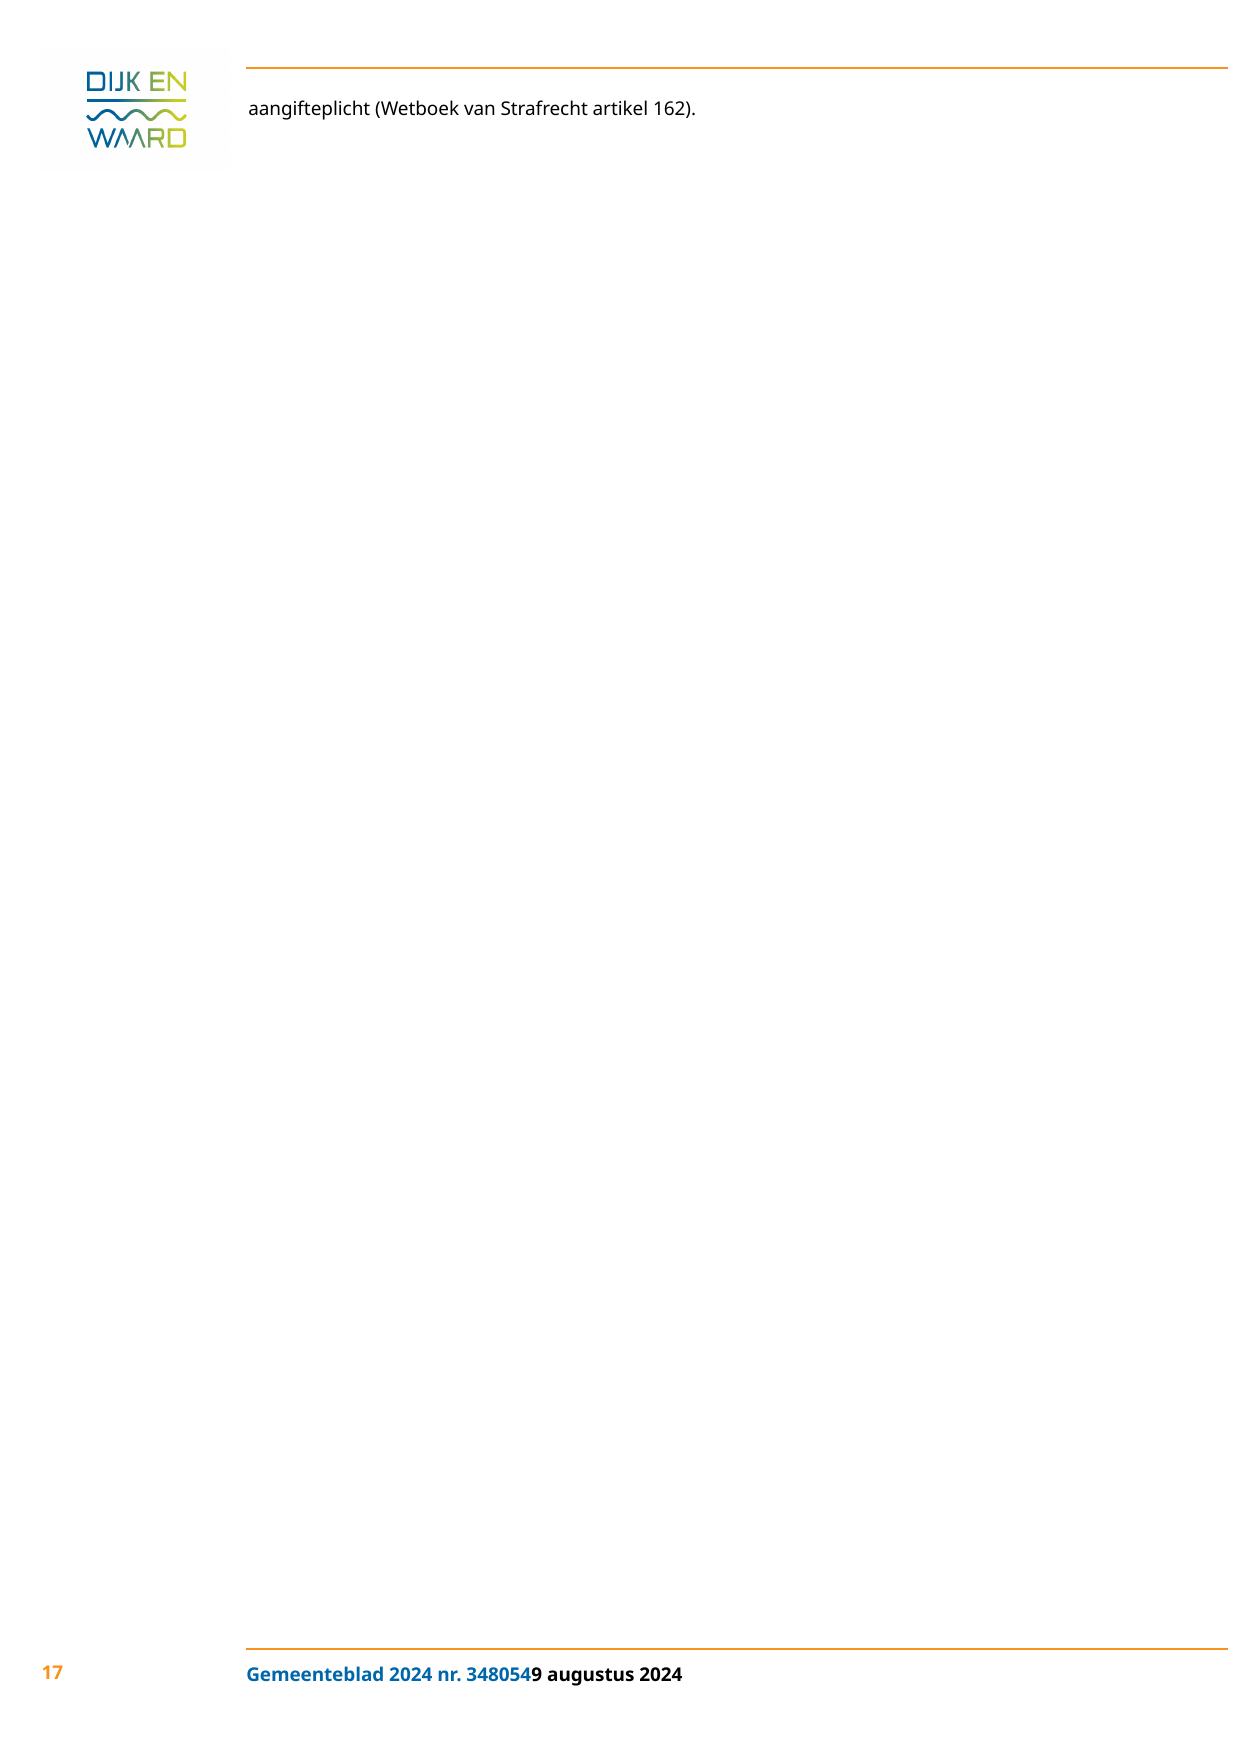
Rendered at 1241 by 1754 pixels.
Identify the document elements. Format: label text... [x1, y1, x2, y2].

text aangifteplicht (Wetboek van Strafrecht artikel 162). [248, 95, 1152, 121]
picture [41, 47, 231, 172]
